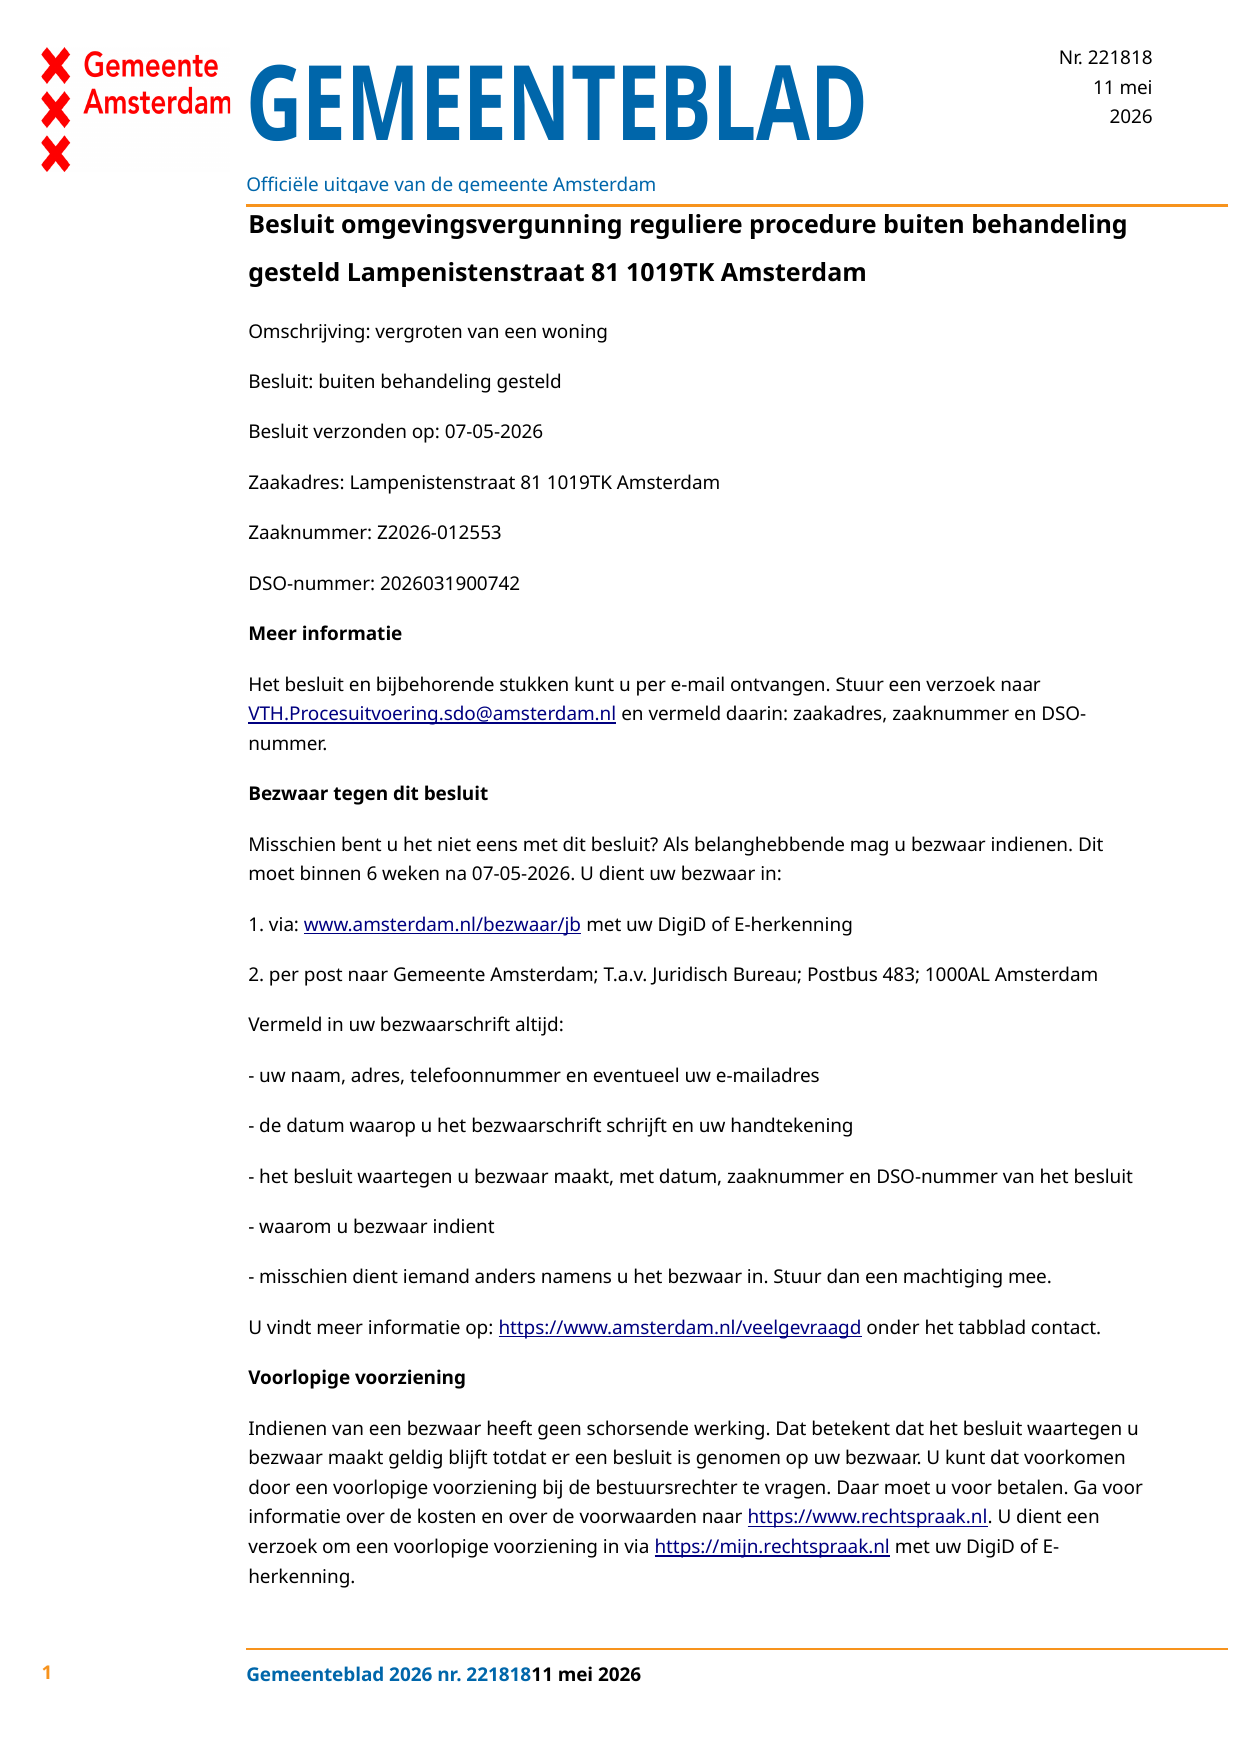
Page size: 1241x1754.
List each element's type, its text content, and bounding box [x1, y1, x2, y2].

text Besluit verzonden op: 07-05-2026 [248, 419, 1152, 444]
text - het besluit waartegen u bezwaar maakt, met datum, zaaknummer en DSO-nummer van het besluit [248, 1163, 1152, 1189]
text 1. via: www.amsterdam.nl/bezwaar/jb met uw DigiD of E-herkenning [248, 911, 1152, 937]
text Zaakadres: Lampenistenstraat 81 1019TK Amsterdam [248, 469, 1152, 495]
text Indienen van een bezwaar heeft geen schorsende werking. Dat betekent dat het besluit waartegen u bezwaar maakt geldig blijft totdat er een besluit is genomen op uw bezwaar. U kunt dat voorkomen door een voorlopige voorziening bij de bestuursrechter te vragen. Daar moet u voor betalen. Ga voor informatie over de kosten en over de voorwaarden naar https://www.rechtspraak.nl. U dient een verzoek om een voorlopige voorziening in via https://mijn.rechtspraak.nl met uw DigiD of E-herkenning. [248, 1415, 1152, 1589]
text Besluit omgevingsvergunning reguliere procedure buiten behandeling gesteld Lampenistenstraat 81 1019TK Amsterdam [248, 207, 1152, 288]
text Meer informatie [248, 620, 1152, 646]
text - misschien dient iemand anders namens u het bezwaar in. Stuur dan een machtiging mee. [248, 1264, 1152, 1289]
text Besluit: buiten behandeling gesteld [248, 368, 1152, 394]
text 2. per post naar Gemeente Amsterdam; T.a.v. Juridisch Bureau; Postbus 483; 1000AL Amsterdam [248, 961, 1152, 987]
text Vermeld in uw bezwaarschrift altijd: [248, 1012, 1152, 1037]
text Omschrijving: vergroten van een woning [248, 318, 1152, 344]
picture [41, 47, 231, 172]
text - de datum waarop u het bezwaarschrift schrijft en uw handtekening [248, 1112, 1152, 1138]
text Voorlopige voorziening [248, 1364, 1152, 1390]
text Zaaknummer: Z2026-012553 [248, 519, 1152, 545]
text DSO-nummer: 2026031900742 [248, 570, 1152, 596]
text - uw naam, adres, telefoonnummer en eventueel uw e-mailadres [248, 1062, 1152, 1088]
text - waarom u bezwaar indient [248, 1213, 1152, 1239]
text Bezwaar tegen dit besluit [248, 780, 1152, 806]
text U vindt meer informatie op: https://www.amsterdam.nl/veelgevraagd onder het tabblad contact. [248, 1314, 1152, 1340]
text Het besluit en bijbehorende stukken kunt u per e-mail ontvangen. Stuur een verzoek naar VTH.Procesuitvoering.sdo@amsterdam.nl en vermeld daarin: zaakadres, zaaknummer en DSO-nummer. [248, 671, 1152, 756]
text Misschien bent u het niet eens met dit besluit? Als belanghebbende mag u bezwaar indienen. Dit moet binnen 6 weken na 07-05-2026. U dient uw bezwaar in: [248, 831, 1152, 886]
